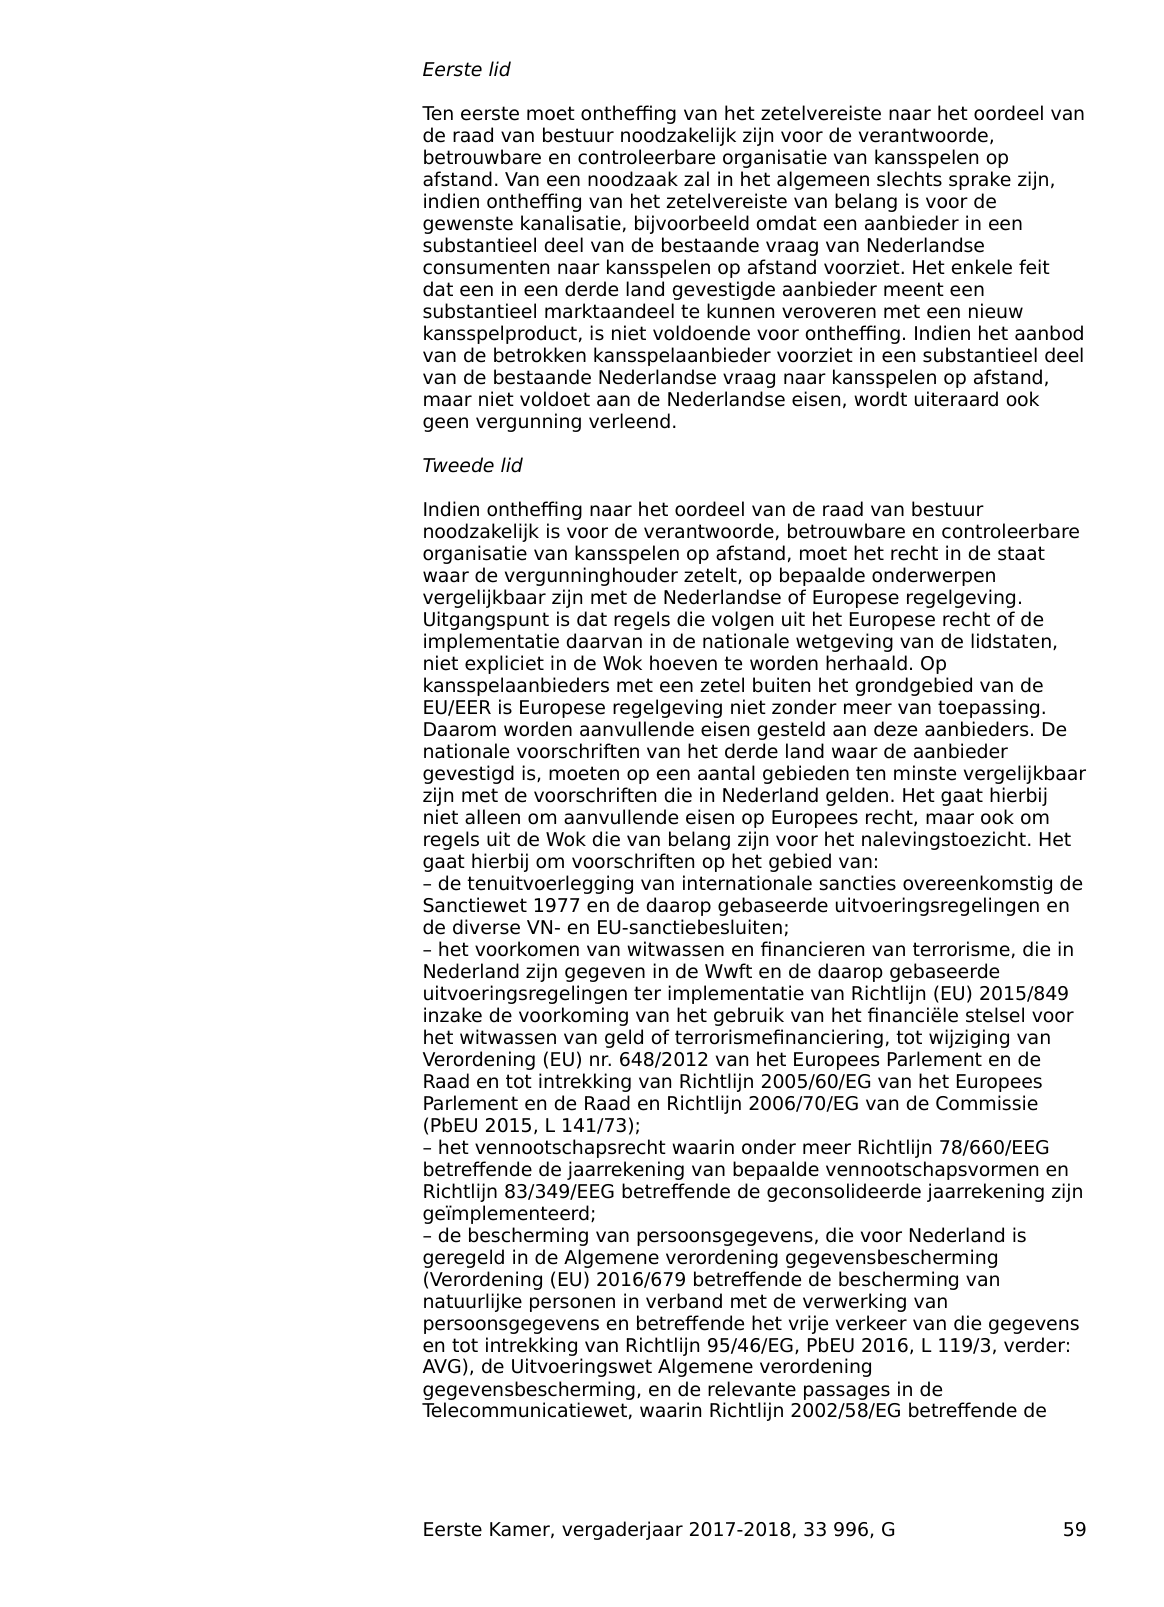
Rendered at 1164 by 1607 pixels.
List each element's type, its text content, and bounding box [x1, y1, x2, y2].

subtitle Eerste lid [422, 59, 1087, 81]
text Indien ontheffing naar het oordeel van de raad van bestuur noodzakelijk is voor de verantwoorde, betrouwbare en controleerbare organisatie van kansspelen op afstand, moet het recht in de staat waar de vergunninghouder zetelt, op bepaalde onderwerpen vergelijkbaar zijn met de Nederlandse of Europese regelgeving. Uitgangspunt is dat regels die volgen uit het Europese recht of de implementatie daarvan in de nationale wetgeving van de lidstaten, niet expliciet in de Wok hoeven te worden herhaald. Op kansspelaanbieders met een zetel buiten het grondgebied van de EU/EER is Europese regelgeving niet zonder meer van toepassing. Daarom worden aanvullende eisen gesteld aan deze aanbieders. De nationale voorschriften van het derde land waar de aanbieder gevestigd is, moeten op een aantal gebieden ten minste vergelijkbaar zijn met de voorschriften die in Nederland gelden. Het gaat hierbij niet alleen om aanvullende eisen op Europees recht, maar ook om regels uit de Wok die van belang zijn voor het nalevingstoezicht. Het gaat hierbij om voorschriften op het gebied van: [422, 499, 1087, 873]
text – de bescherming van persoonsgegevens, die voor Nederland is geregeld in de Algemene verordening gegevensbescherming (Verordening (EU) 2016/679 betreffende de bescherming van natuurlijke personen in verband met de verwerking van persoonsgegevens en betreffende het vrije verkeer van die gegevens en tot intrekking van Richtlijn 95/46/EG, PbEU 2016, L 119/3, verder: AVG), de Uitvoeringswet Algemene verordening gegevensbescherming, en de relevante passages in de Telecommunicatiewet, waarin Richtlijn 2002/58/EG betreffende de [422, 1224, 1087, 1422]
subtitle Tweede lid [422, 455, 1087, 477]
text – het vennootschapsrecht waarin onder meer Richtlijn 78/660/EEG betreffende de jaarrekening van bepaalde vennootschapsvormen en Richtlijn 83/349/EEG betreffende de geconsolideerde jaarrekening zijn geïmplementeerd; [422, 1137, 1087, 1224]
text – het voorkomen van witwassen en financieren van terrorisme, die in Nederland zijn gegeven in de Wwft en de daarop gebaseerde uitvoeringsregelingen ter implementatie van Richtlijn (EU) 2015/849 inzake de voorkoming van het gebruik van het financiële stelsel voor het witwassen van geld of terrorismefinanciering, tot wijziging van Verordening (EU) nr. 648/2012 van het Europees Parlement en de Raad en tot intrekking van Richtlijn 2005/60/EG van het Europees Parlement en de Raad en Richtlijn 2006/70/EG van de Commissie (PbEU 2015, L 141/73); [422, 939, 1087, 1137]
text – de tenuitvoerlegging van internationale sancties overeenkomstig de Sanctiewet 1977 en de daarop gebaseerde uitvoeringsregelingen en de diverse VN- en EU-sanctiebesluiten; [422, 873, 1087, 939]
text Ten eerste moet ontheffing van het zetelvereiste naar het oordeel van de raad van bestuur noodzakelijk zijn voor de verantwoorde, betrouwbare en controleerbare organisatie van kansspelen op afstand. Van een noodzaak zal in het algemeen slechts sprake zijn, indien ontheffing van het zetelvereiste van belang is voor de gewenste kanalisatie, bijvoorbeeld omdat een aanbieder in een substantieel deel van de bestaande vraag van Nederlandse consumenten naar kansspelen op afstand voorziet. Het enkele feit dat een in een derde land gevestigde aanbieder meent een substantieel marktaandeel te kunnen veroveren met een nieuw kansspelproduct, is niet voldoende voor ontheffing. Indien het aanbod van de betrokken kansspelaanbieder voorziet in een substantieel deel van de bestaande Nederlandse vraag naar kansspelen op afstand, maar niet voldoet aan de Nederlandse eisen, wordt uiteraard ook geen vergunning verleend. [422, 103, 1087, 433]
